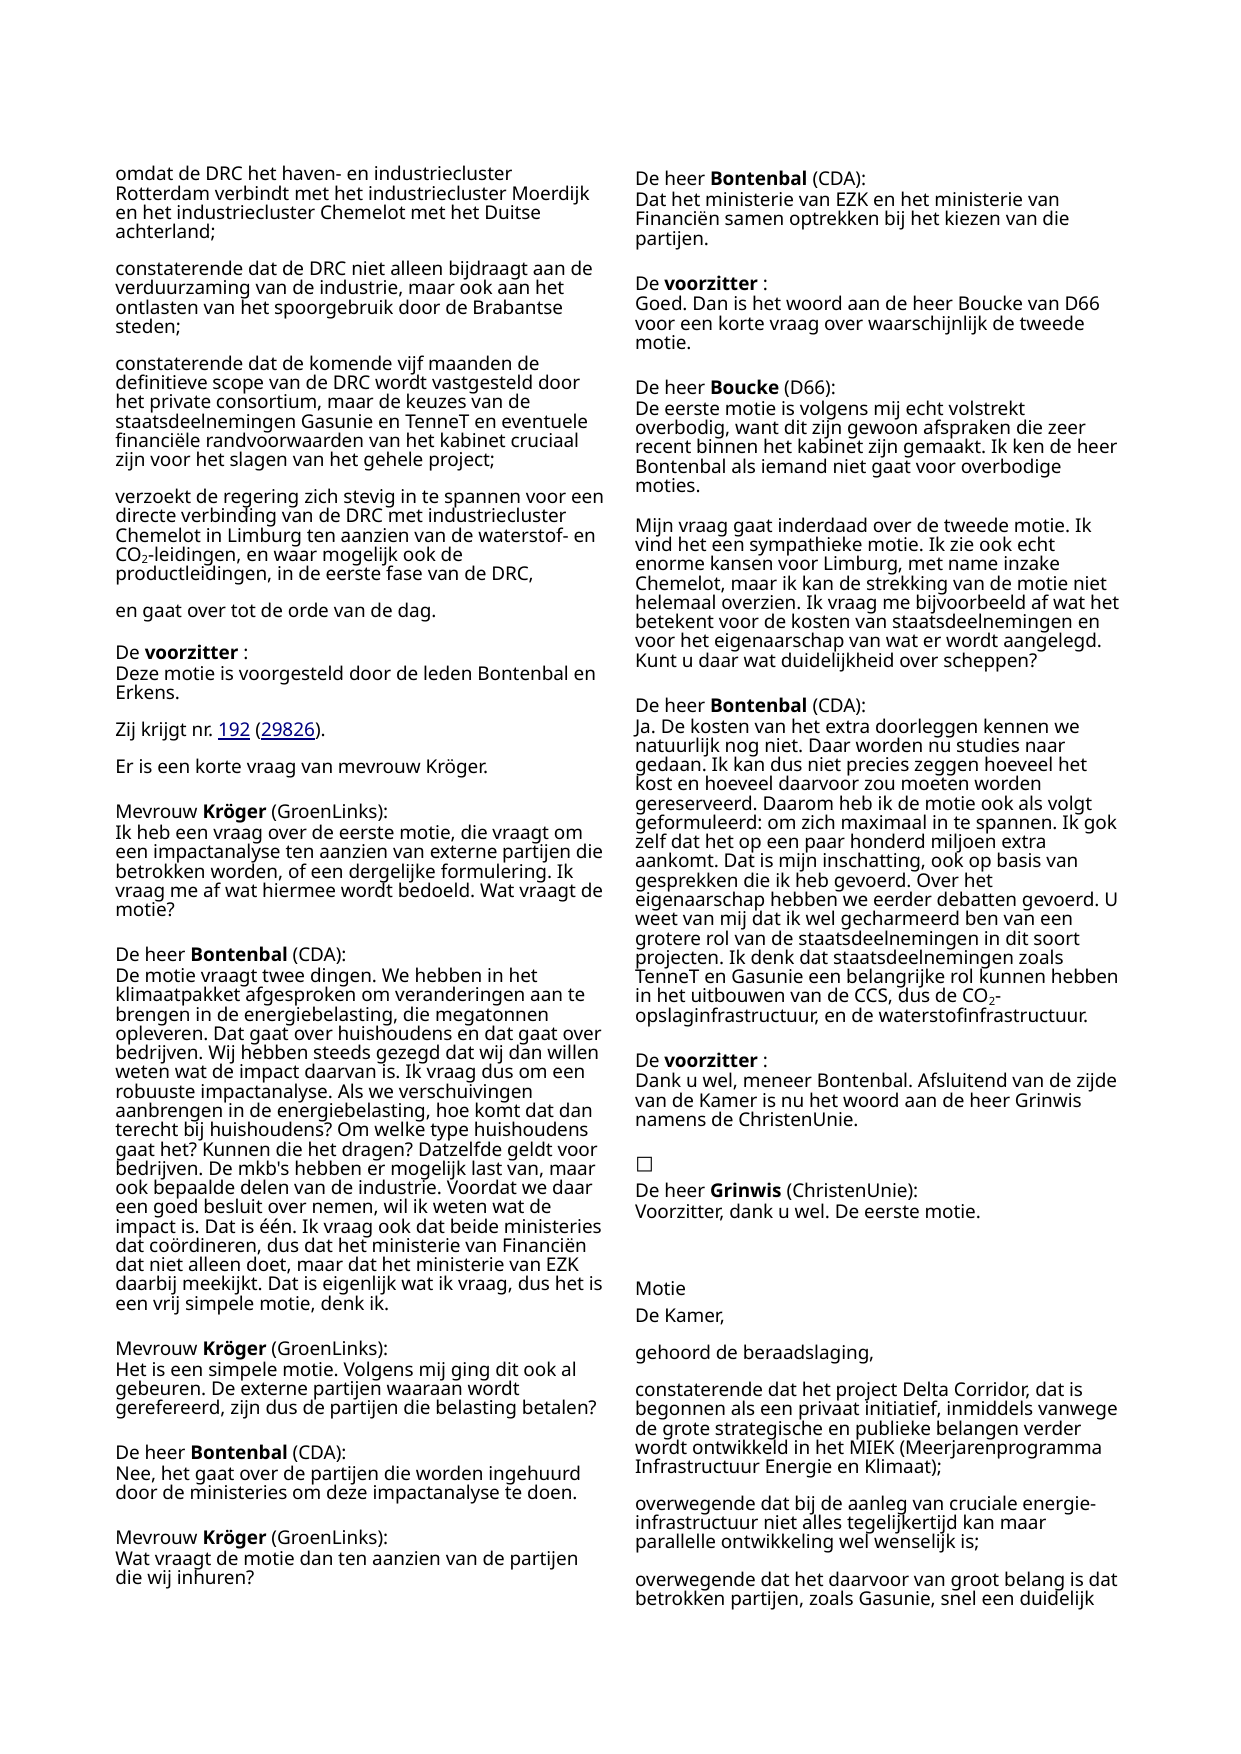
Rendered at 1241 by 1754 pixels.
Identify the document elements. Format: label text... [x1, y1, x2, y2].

text Goed. Dan is het woord aan de heer Boucke van D66 voor een korte vraag over waarschijnlijk de tweede motie. [635, 295, 1125, 353]
text De voorzitter : [115, 639, 605, 665]
text De voorzitter : [635, 270, 1125, 295]
text De Kamer, [635, 1307, 1125, 1326]
text Mijn vraag gaat inderdaad over de tweede motie. Ik vind het een sympathieke motie. Ik zie ook echt enorme kansen voor Limburg, met name inzake Chemelot, maar ik kan de strekking van de motie niet helemaal overzien. Ik vraag me bijvoorbeeld af wat het betekent voor de kosten van staatsdeelnemingen en voor het eigenaarschap van wat er wordt aangelegd. Kunt u daar wat duidelijkheid over scheppen? [635, 517, 1125, 671]
text Voorzitter, dank u wel. De eerste motie. [635, 1203, 1125, 1222]
text Nee, het gaat over de partijen die worden ingehuurd door de ministeries om deze impactanalyse te doen. [115, 1465, 605, 1503]
text gehoord de beraadslaging, [635, 1344, 1125, 1363]
text constaterende dat de DRC niet alleen bijdraagt aan de verduurzaming van de industrie, maar ook aan het ontlasten van het spoorgebruik door de Brabantse steden; [115, 260, 605, 337]
text De heer Bontenbal (CDA): [635, 165, 1125, 191]
text ⬜ [635, 1151, 1125, 1177]
text Er is een korte vraag van mevrouw Kröger. [115, 758, 605, 778]
text De motie vraagt twee dingen. We hebben in het klimaatpakket afgesproken om veranderingen aan te brengen in de energiebelasting, die megatonnen opleveren. Dat gaat over huishoudens en dat gaat over bedrijven. Wij hebben steeds gezegd dat wij dan willen weten wat de impact daarvan is. Ik vraag dus om een robuuste impactanalyse. Als we verschuivingen aanbrengen in de energiebelasting, hoe komt dat dan terecht bij huishoudens? Om welke type huishoudens gaat het? Kunnen die het dragen? Datzelfde geldt voor bedrijven. De mkb's hebben er mogelijk last van, maar ook bepaalde delen van de industrie. Voordat we daar een goed besluit over nemen, wil ik weten wat de impact is. Dat is één. Ik vraag ook dat beide ministeries dat coördineren, dus dat het ministerie van Financiën dat niet alleen doet, maar dat het ministerie van EZK daarbij meekijkt. Dat is eigenlijk wat ik vraag, dus het is een vrij simpele motie, denk ik. [115, 967, 605, 1314]
text De heer Bontenbal (CDA): [635, 692, 1125, 718]
text De eerste motie is volgens mij echt volstrekt overbodig, want dit zijn gewoon afspraken die zeer recent binnen het kabinet zijn gemaakt. Ik ken de heer Bontenbal als iemand niet gaat voor overbodige moties. [635, 400, 1125, 496]
text Mevrouw Kröger (GroenLinks): [115, 798, 605, 824]
text verzoekt de regering zich stevig in te spannen voor een directe verbinding van de DRC met industriecluster Chemelot in Limburg ten aanzien van de waterstof- en CO2-leidingen, en waar mogelijk ook de productleidingen, in de eerste fase van de DRC, [115, 488, 605, 584]
text Dank u wel, meneer Bontenbal. Afsluitend van de zijde van de Kamer is nu het woord aan de heer Grinwis namens de ChristenUnie. [635, 1072, 1125, 1130]
text Ik heb een vraag over de eerste motie, die vraagt om een impactanalyse ten aanzien van externe partijen die betrokken worden, of een dergelijke formulering. Ik vraag me af wat hiermee wordt bedoeld. Wat vraagt de motie? [115, 824, 605, 921]
text Het is een simpele motie. Volgens mij ging dit ook al gebeuren. De externe partijen waaraan wordt gerefereerd, zijn dus de partijen die belasting betalen? [115, 1361, 605, 1418]
text Dat het ministerie van EZK en het ministerie van Financiën samen optrekken bij het kiezen van die partijen. [635, 191, 1125, 249]
text Mevrouw Kröger (GroenLinks): [115, 1335, 605, 1361]
text Mevrouw Kröger (GroenLinks): [115, 1524, 605, 1550]
text en gaat over tot de orde van de dag. [115, 602, 605, 622]
text omdat de DRC het haven- en industriecluster Rotterdam verbindt met het industriecluster Moerdijk en het industriecluster Chemelot met het Duitse achterland; [115, 165, 605, 242]
text De voorzitter : [635, 1047, 1125, 1072]
text De heer Boucke (D66): [635, 374, 1125, 400]
text overwegende dat het daarvoor van groot belang is dat betrokken partijen, zoals Gasunie, snel een duidelijk [635, 1571, 1125, 1609]
text Motie [635, 1275, 1125, 1301]
text overwegende dat bij de aanleg van cruciale energie-infrastructuur niet alles tegelijkertijd kan maar parallelle ontwikkeling wel wenselijk is; [635, 1495, 1125, 1553]
text Deze motie is voorgesteld door de leden Bontenbal en Erkens. [115, 665, 605, 703]
text Ja. De kosten van het extra doorleggen kennen we natuurlijk nog niet. Daar worden nu studies naar gedaan. Ik kan dus niet precies zeggen hoeveel het kost en hoeveel daarvoor zou moeten worden gereserveerd. Daarom heb ik de motie ook als volgt geformuleerd: om zich maximaal in te spannen. Ik gok zelf dat het op een paar honderd miljoen extra aankomt. Dat is mijn inschatting, ook op basis van gesprekken die ik heb gevoerd. Over het eigenaarschap hebben we eerder debatten gevoerd. U weet van mij dat ik wel gecharmeerd ben van een grotere rol van de staatsdeelnemingen in dit soort projecten. Ik denk dat staatsdeelnemingen zoals TenneT en Gasunie een belangrijke rol kunnen hebben in het uitbouwen van de CCS, dus de CO2-opslaginfrastructuur, en de waterstofinfrastructuur. [635, 718, 1125, 1026]
text De heer Grinwis (ChristenUnie): [635, 1177, 1125, 1203]
text constaterende dat het project Delta Corridor, dat is begonnen als een privaat initiatief, inmiddels vanwege de grote strategische en publieke belangen verder wordt ontwikkeld in het MIEK (Meerjarenprogramma Infrastructuur Energie en Klimaat); [635, 1381, 1125, 1477]
text Zij krijgt nr. 192 (29826). [115, 721, 605, 741]
text De heer Bontenbal (CDA): [115, 941, 605, 967]
text Wat vraagt de motie dan ten aanzien van de partijen die wij inhuren? [115, 1550, 605, 1588]
text constaterende dat de komende vijf maanden de definitieve scope van de DRC wordt vastgesteld door het private consortium, maar de keuzes van de staatsdeelnemingen Gasunie en TenneT en eventuele financiële randvoorwaarden van het kabinet cruciaal zijn voor het slagen van het gehele project; [115, 355, 605, 471]
text De heer Bontenbal (CDA): [115, 1439, 605, 1465]
